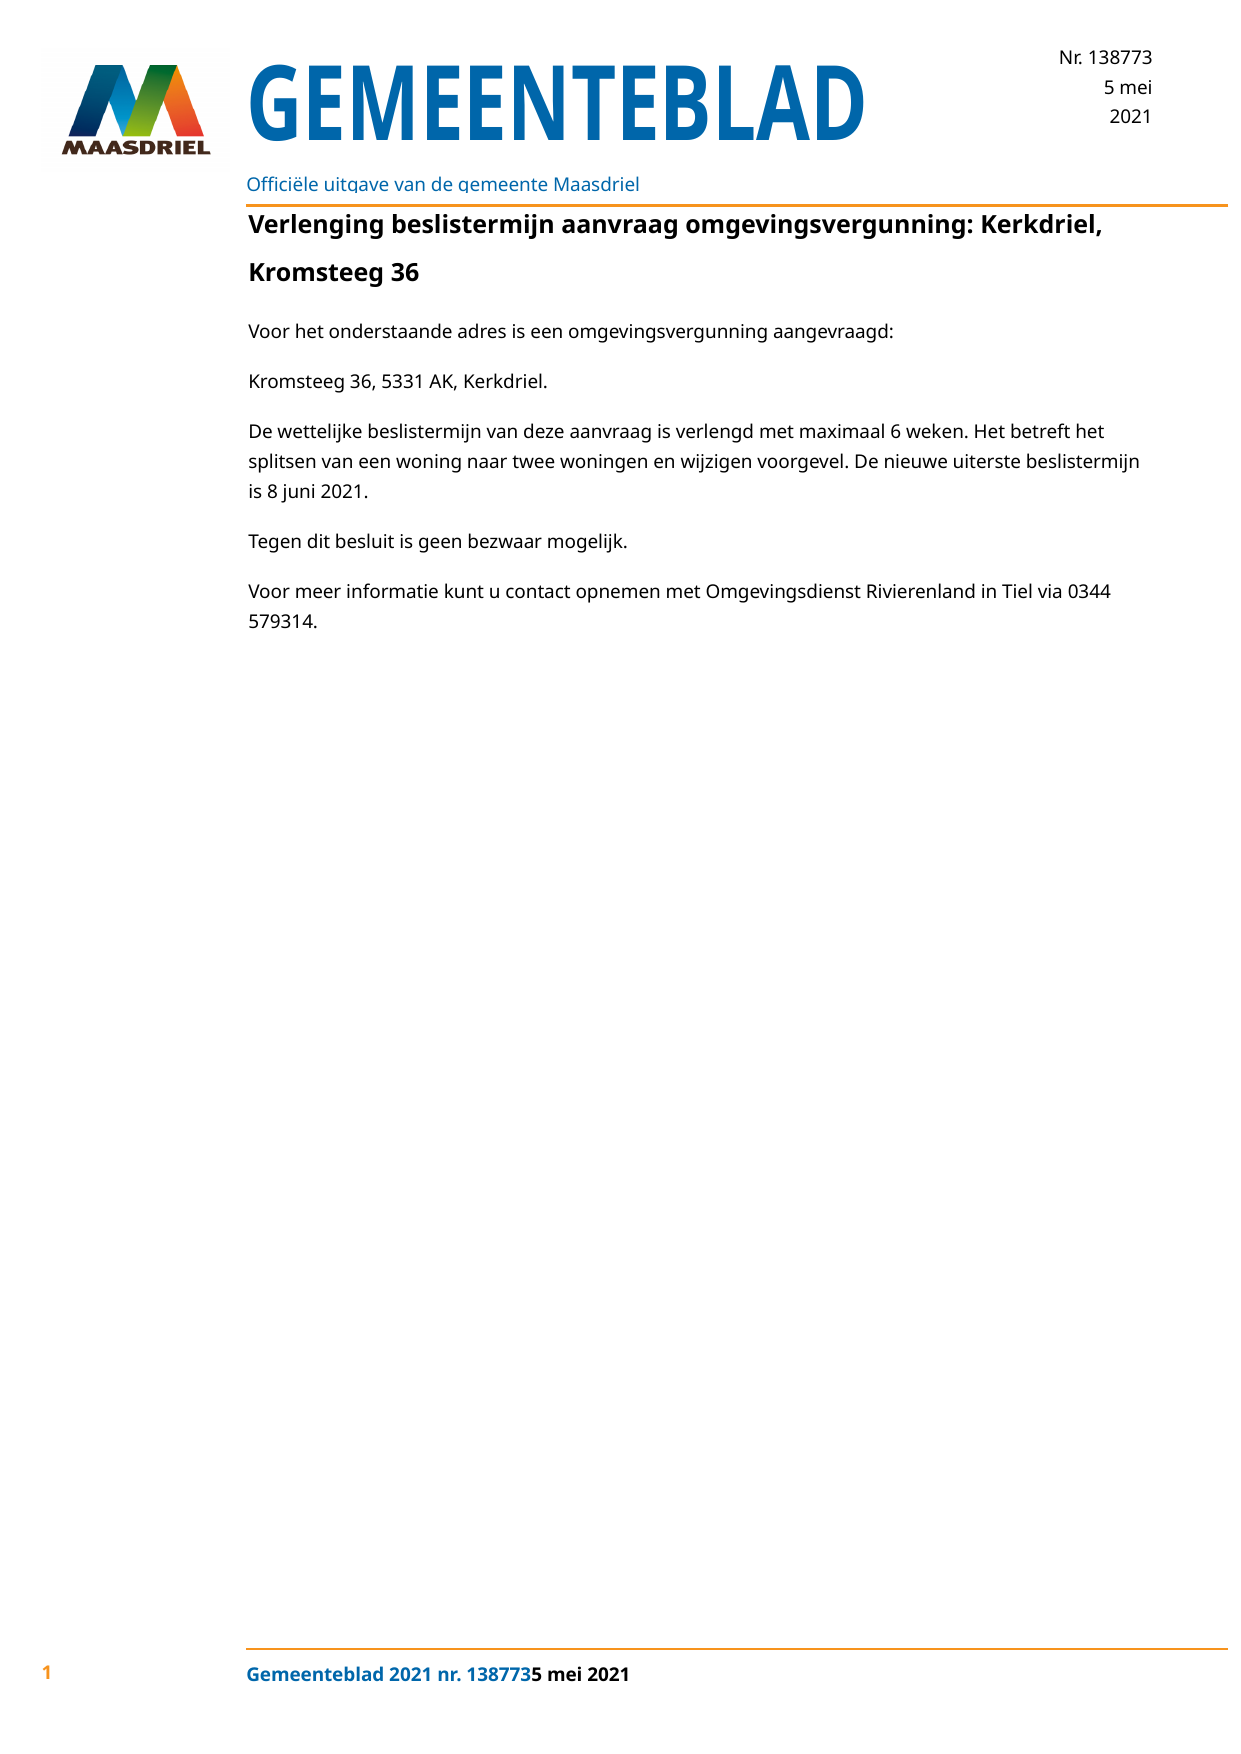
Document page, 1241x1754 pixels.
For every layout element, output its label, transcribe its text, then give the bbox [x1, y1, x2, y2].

text Voor het onderstaande adres is een omgevingsvergunning aangevraagd: [248, 318, 1152, 344]
picture [41, 47, 231, 172]
text Tegen dit besluit is geen bezwaar mogelijk. [248, 528, 1152, 554]
text Verlenging beslistermijn aanvraag omgevingsvergunning: Kerkdriel, Kromsteeg 36 [248, 207, 1152, 288]
text Voor meer informatie kunt u contact opnemen met Omgevingsdienst Rivierenland in Tiel via 0344 579314. [248, 579, 1152, 634]
text Kromsteeg 36, 5331 AK, Kerkdriel. [248, 368, 1152, 394]
text De wettelijke beslistermijn van deze aanvraag is verlengd met maximaal 6 weken. Het betreft het splitsen van een woning naar twee woningen en wijzigen voorgevel. De nieuwe uiterste beslistermijn is 8 juni 2021. [248, 419, 1152, 504]
